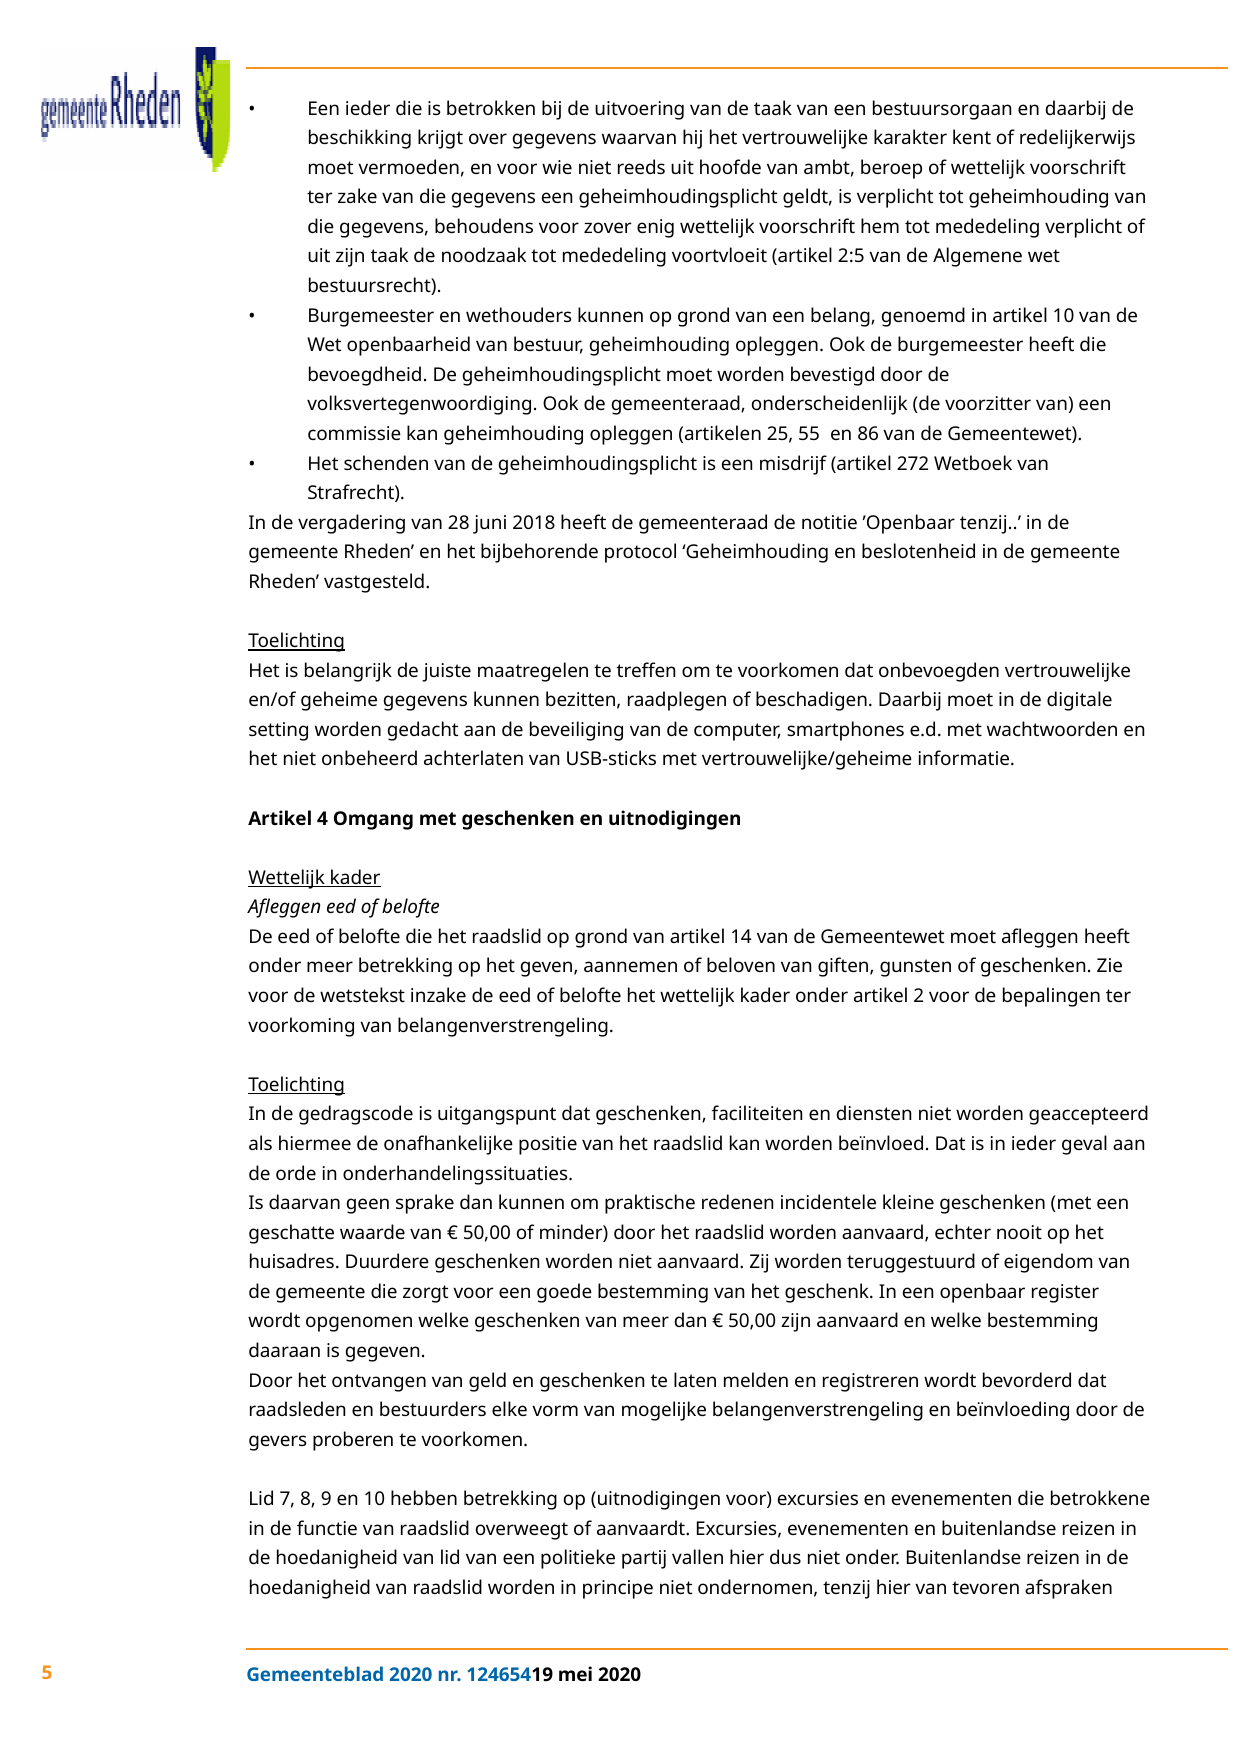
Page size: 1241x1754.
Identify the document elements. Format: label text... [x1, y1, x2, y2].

text De eed of belofte die het raadslid op grond van artikel 14 van de Gemeentewet moet afleggen heeft onder meer betrekking op het geven, aannemen of beloven van giften, gunsten of geschenken. Zie voor de wetstekst inzake de eed of belofte het wettelijk kader onder artikel 2 voor de bepalingen ter voorkoming van belangenverstrengeling. [248, 923, 1152, 1038]
text In de gedragscode is uitgangspunt dat geschenken, faciliteiten en diensten niet worden geaccepteerd als hiermee de onafhankelijke positie van het raadslid kan worden beïnvloed. Dat is in ieder geval aan de orde in onderhandelingssituaties. [248, 1101, 1152, 1186]
list Een ieder die is betrokken bij de uitvoering van de taak van een bestuursorgaan en daarbij de beschikking krijgt over gegevens waarvan hij het vertrouwelijke karakter kent of redelijkerwijs moet vermoeden, en voor wie niet reeds uit hoofde van ambt, beroep of wettelijk voorschrift ter zake van die gegevens een geheimhoudingsplicht geldt, is verplicht tot geheimhouding van die gegevens, behoudens voor zover enig wettelijk voorschrift hem tot mededeling verplicht of uit zijn taak de noodzaak tot mededeling voortvloeit (artikel 2:5 van de Algemene wet bestuursrecht). [248, 95, 1152, 298]
text Lid 7, 8, 9 en 10 hebben betrekking op (uitnodigingen voor) excursies en evenementen die betrokkene in de functie van raadslid overweegt of aanvaardt. Excursies, evenementen en buitenlandse reizen in de hoedanigheid van lid van een politieke partij vallen hier dus niet onder. Buitenlandse reizen in de hoedanigheid van raadslid worden in principe niet ondernomen, tenzij hier van tevoren afspraken [248, 1485, 1152, 1600]
text Wettelijk kader [248, 864, 1152, 890]
text Door het ontvangen van geld en geschenken te laten melden en registreren wordt bevorderd dat raadsleden en bestuurders elke vorm van mogelijke belangenverstrengeling en beïnvloeding door de gevers proberen te voorkomen. [248, 1367, 1152, 1452]
text Artikel 4 Omgang met geschenken en uitnodigingen [248, 805, 1152, 831]
text Afleggen eed of belofte [248, 893, 1152, 919]
text Toelichting [248, 627, 1152, 653]
list Burgemeester en wethouders kunnen op grond van een belang, genoemd in artikel 10 van de Wet openbaarheid van bestuur, geheimhouding opleggen. Ook de burgemeester heeft die bevoegdheid. De geheimhoudingsplicht moet worden bevestigd door de volksvertegenwoordiging. Ook de gemeenteraad, onderscheidenlijk (de voorzitter van) een commissie kan geheimhouding opleggen (artikelen 25, 55 en 86 van de Gemeentewet). [248, 302, 1152, 446]
text Het is belangrijk de juiste maatregelen te treffen om te voorkomen dat onbevoegden vertrouwelijke en/of geheime gegevens kunnen bezitten, raadplegen of beschadigen. Daarbij moet in de digitale setting worden gedacht aan de beveiliging van de computer, smartphones e.d. met wachtwoorden en het niet onbeheerd achterlaten van USB-sticks met vertrouwelijke/geheime informatie. [248, 657, 1152, 771]
text Toelichting [248, 1071, 1152, 1097]
text In de vergadering van 28 juni 2018 heeft de gemeenteraad de notitie ’Openbaar tenzij..’ in de gemeente Rheden’ en het bijbehorende protocol ‘Geheimhouding en beslotenheid in de gemeente Rheden’ vastgesteld. [248, 509, 1152, 594]
text Is daarvan geen sprake dan kunnen om praktische redenen incidentele kleine geschenken (met een geschatte waarde van € 50,00 of minder) door het raadslid worden aanvaard, echter nooit op het huisadres. Duurdere geschenken worden niet aanvaard. Zij worden teruggestuurd of eigendom van de gemeente die zorgt voor een goede bestemming van het geschenk. In een openbaar register wordt opgenomen welke geschenken van meer dan € 50,00 zijn aanvaard en welke bestemming daaraan is gegeven. [248, 1189, 1152, 1363]
list Het schenden van de geheimhoudingsplicht is een misdrijf (artikel 272 Wetboek van Strafrecht). [248, 450, 1152, 505]
picture [41, 47, 231, 172]
